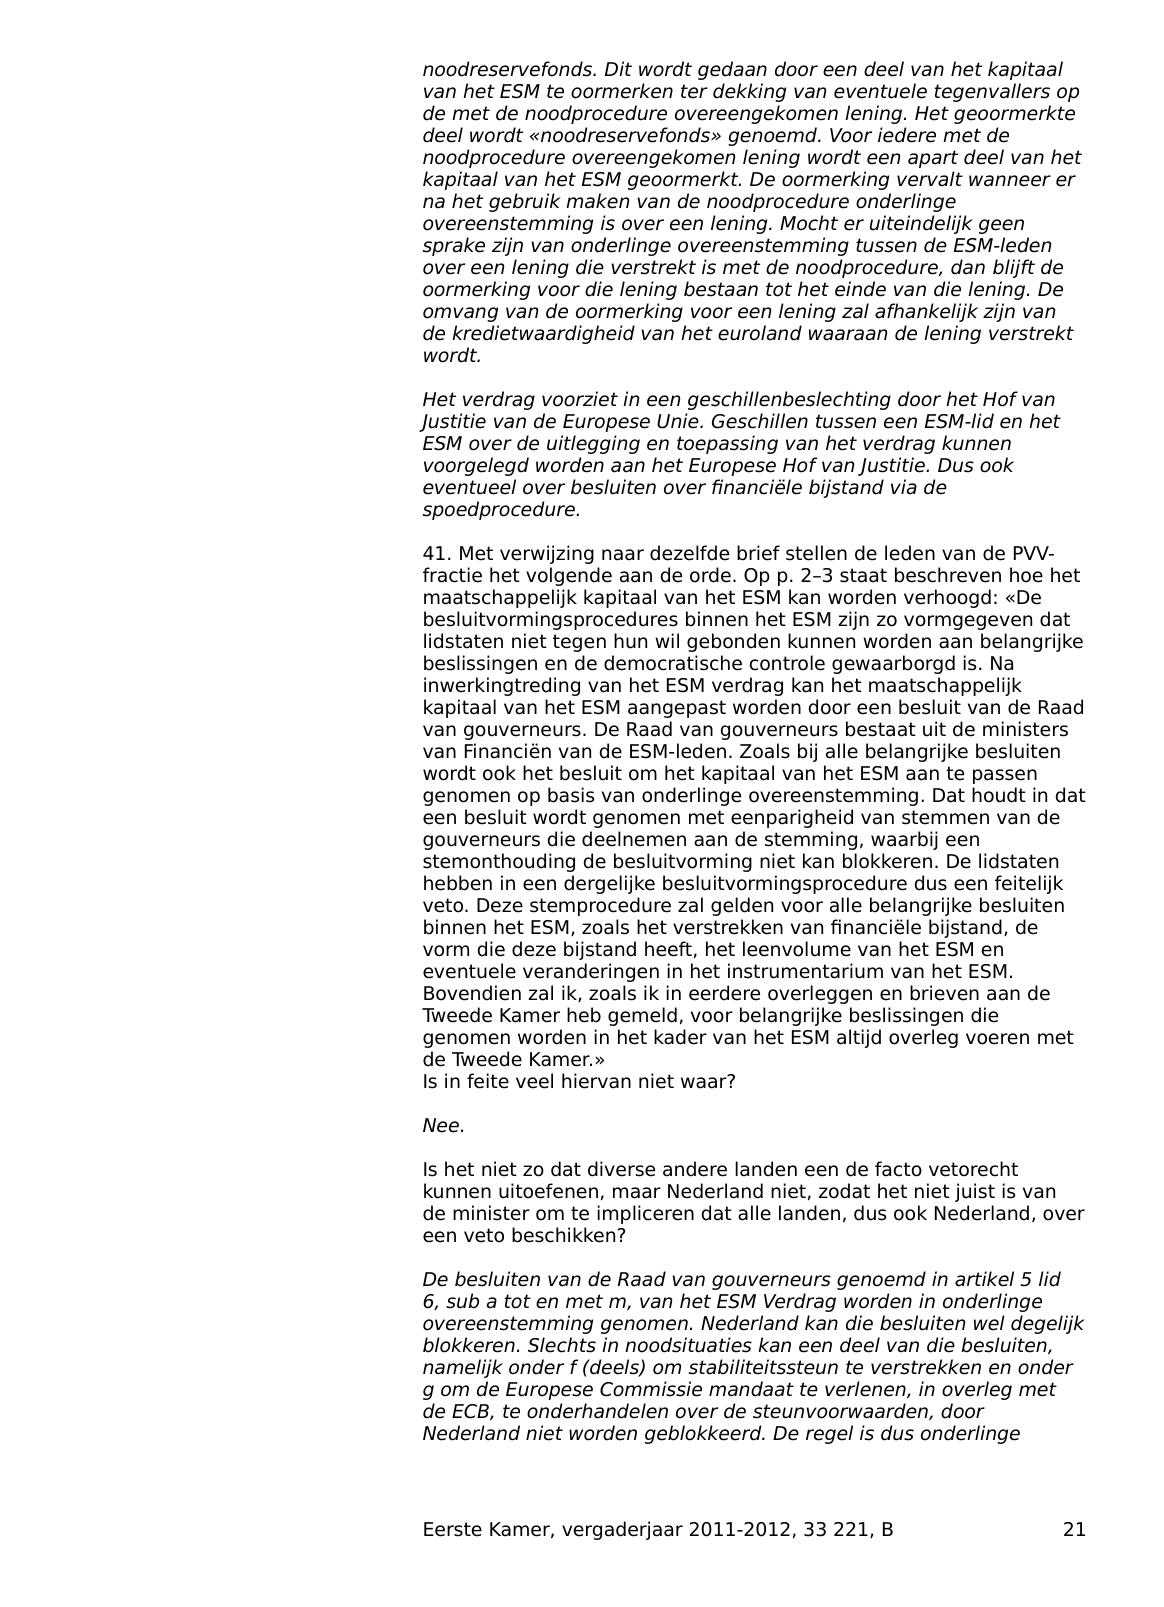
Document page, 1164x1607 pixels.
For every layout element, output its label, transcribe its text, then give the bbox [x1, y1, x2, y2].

text noodreservefonds. Dit wordt gedaan door een deel van het kapitaal van het ESM te oormerken ter dekking van eventuele tegenvallers op de met de noodprocedure overeengekomen lening. Het geoormerkte deel wordt «noodreservefonds» genoemd. Voor iedere met de noodprocedure overeengekomen lening wordt een apart deel van het kapitaal van het ESM geoormerkt. De oormerking vervalt wanneer er na het gebruik maken van de noodprocedure onderlinge overeenstemming is over een lening. Mocht er uiteindelijk geen sprake zijn van onderlinge overeenstemming tussen de ESM-leden over een lening die verstrekt is met de noodprocedure, dan blijft de oormerking voor die lening bestaan tot het einde van die lening. De omvang van de oormerking voor een lening zal afhankelijk zijn van de kredietwaardigheid van het euroland waaraan de lening verstrekt wordt. [422, 59, 1087, 367]
text De besluiten van de Raad van gouverneurs genoemd in artikel 5 lid 6, sub a tot en met m, van het ESM Verdrag worden in onderlinge overeenstemming genomen. Nederland kan die besluiten wel degelijk blokkeren. Slechts in noodsituaties kan een deel van die besluiten, namelijk onder f (deels) om stabiliteitssteun te verstrekken en onder g om de Europese Commissie mandaat te verlenen, in overleg met de ECB, te onderhandelen over de steunvoorwaarden, door Nederland niet worden geblokkeerd. De regel is dus onderlinge [422, 1269, 1087, 1445]
text Nee. [422, 1115, 1087, 1137]
text Is in feite veel hiervan niet waar? [422, 1071, 1087, 1092]
text Is het niet zo dat diverse andere landen een de facto vetorecht kunnen uitoefenen, maar Nederland niet, zodat het niet juist is van de minister om te impliceren dat alle landen, dus ook Nederland, over een veto beschikken? [422, 1159, 1087, 1247]
text Het verdrag voorziet in een geschillenbeslechting door het Hof van Justitie van de Europese Unie. Geschillen tussen een ESM-lid en het ESM over de uitlegging en toepassing van het verdrag kunnen voorgelegd worden aan het Europese Hof van Justitie. Dus ook eventueel over besluiten over financiële bijstand via de spoedprocedure. [422, 389, 1087, 521]
text 41. Met verwijzing naar dezelfde brief stellen de leden van de PVV-fractie het volgende aan de orde. Op p. 2–3 staat beschreven hoe het maatschappelijk kapitaal van het ESM kan worden verhoogd: «De besluitvormingsprocedures binnen het ESM zijn zo vormgegeven dat lidstaten niet tegen hun wil gebonden kunnen worden aan belangrijke beslissingen en de democratische controle gewaarborgd is. Na inwerkingtreding van het ESM verdrag kan het maatschappelijk kapitaal van het ESM aangepast worden door een besluit van de Raad van gouverneurs. De Raad van gouverneurs bestaat uit de ministers van Financiën van de ESM-leden. Zoals bij alle belangrijke besluiten wordt ook het besluit om het kapitaal van het ESM aan te passen genomen op basis van onderlinge overeenstemming. Dat houdt in dat een besluit wordt genomen met eenparigheid van stemmen van de gouverneurs die deelnemen aan de stemming, waarbij een stemonthouding de besluitvorming niet kan blokkeren. De lidstaten hebben in een dergelijke besluitvormingsprocedure dus een feitelijk veto. Deze stemprocedure zal gelden voor alle belangrijke besluiten binnen het ESM, zoals het verstrekken van financiële bijstand, de vorm die deze bijstand heeft, het leenvolume van het ESM en eventuele veranderingen in het instrumentarium van het ESM. Bovendien zal ik, zoals ik in eerdere overleggen en brieven aan de Tweede Kamer heb gemeld, voor belangrijke beslissingen die genomen worden in het kader van het ESM altijd overleg voeren met de Tweede Kamer.» [422, 543, 1087, 1071]
